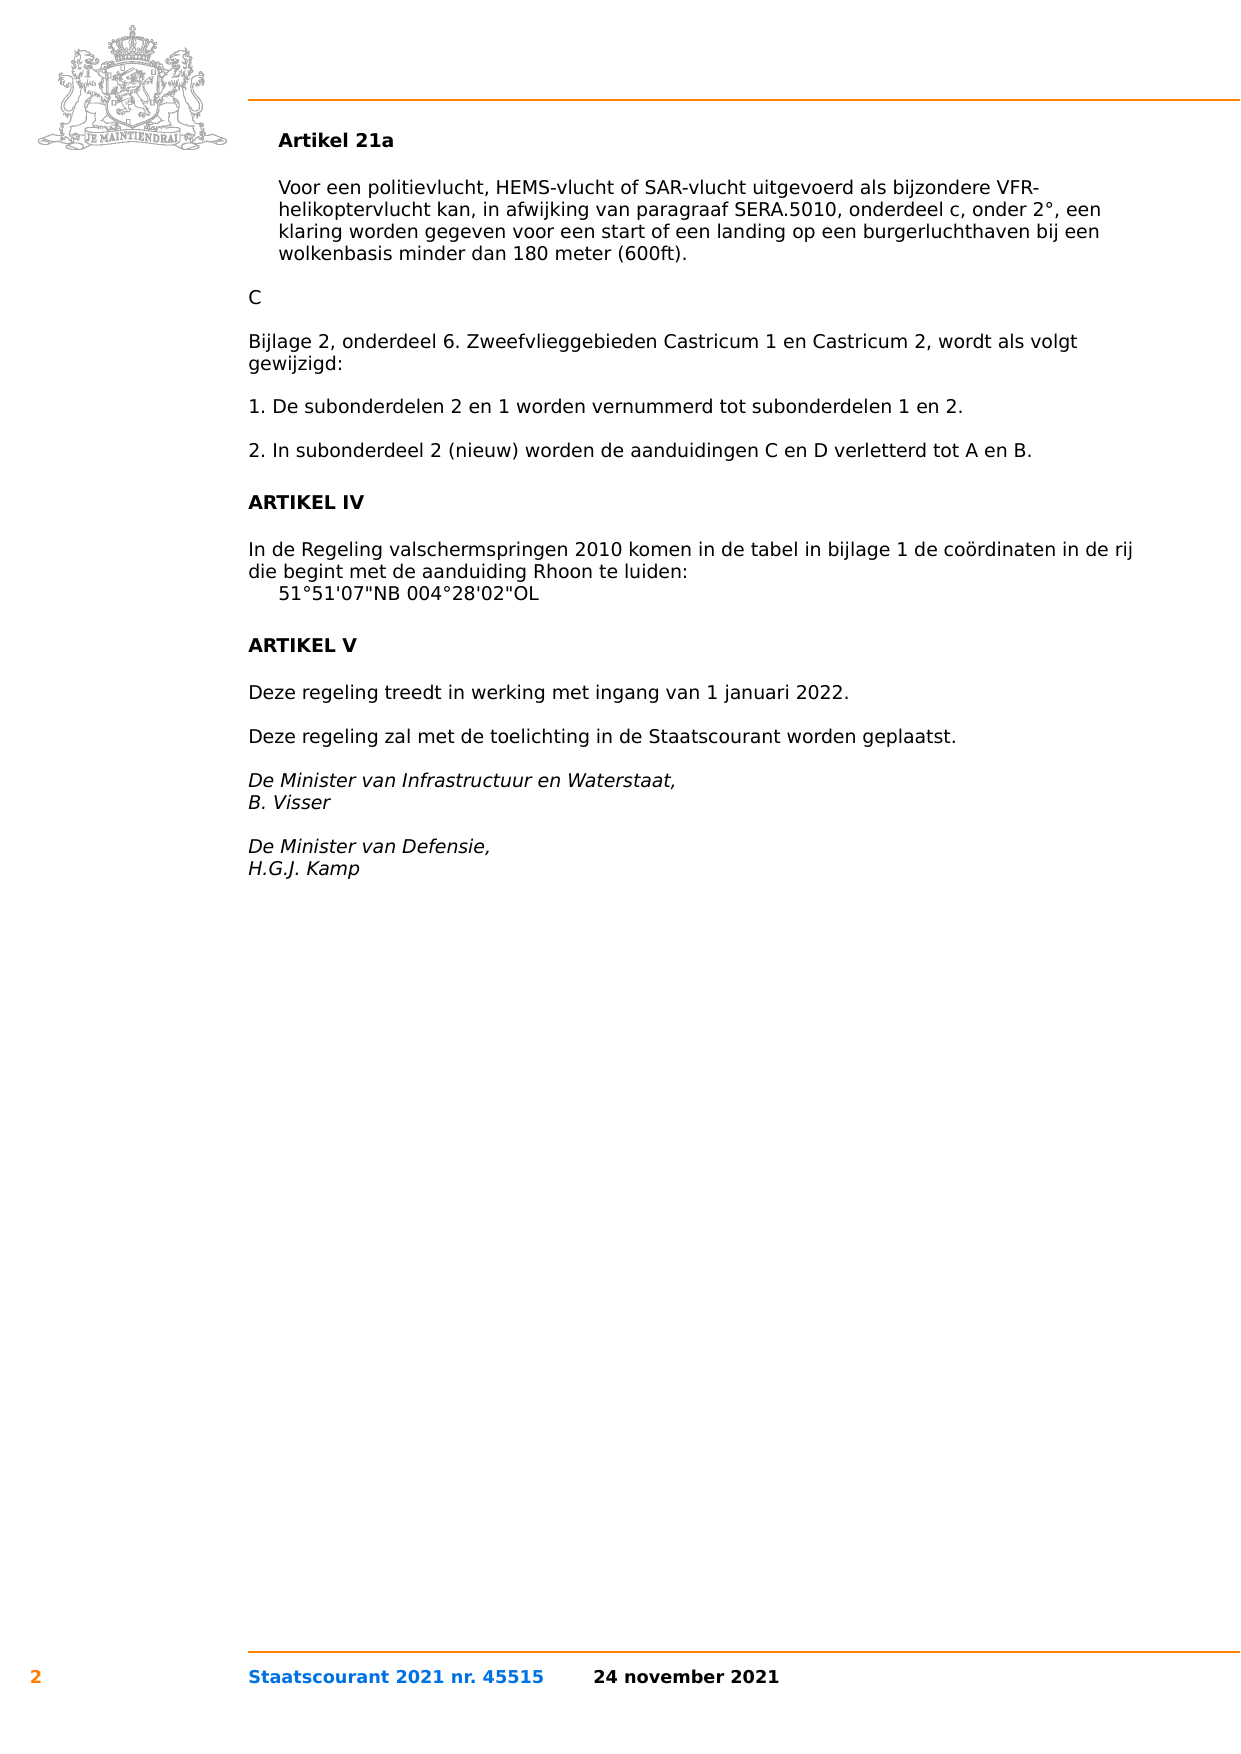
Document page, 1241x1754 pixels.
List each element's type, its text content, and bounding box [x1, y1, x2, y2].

text 1. De subonderdelen 2 en 1 worden vernummerd tot subonderdelen 1 en 2. [248, 396, 1163, 418]
text Deze regeling treedt in werking met ingang van 1 januari 2022. [248, 682, 1163, 704]
text Voor een politievlucht, HEMS-vlucht of SAR-vlucht uitgevoerd als bijzondere VFR-helikoptervlucht kan, in afwijking van paragraaf SERA.5010, onderdeel c, onder 2°, een klaring worden gegeven voor een start of een landing op een burgerluchthaven bij een wolkenbasis minder dan 180 meter (600ft). [278, 177, 1163, 265]
text De Minister van Infrastructuur en Waterstaat, B. Visser [248, 770, 1163, 814]
text De Minister van Defensie, H.G.J. Kamp [248, 836, 1163, 879]
text Deze regeling zal met de toelichting in de Staatscourant worden geplaatst. [248, 726, 1163, 748]
text 51°51'07"NB 004°28'02"OL [278, 583, 1163, 605]
text C [248, 287, 1163, 309]
text 2. In subonderdeel 2 (nieuw) worden de aanduidingen C en D verletterd tot A en B. [248, 440, 1163, 462]
picture [38, 25, 227, 150]
subtitle ARTIKEL V [248, 635, 1163, 657]
text Bijlage 2, onderdeel 6. Zweefvlieggebieden Castricum 1 en Castricum 2, wordt als volgt gewijzigd: [248, 331, 1163, 374]
subtitle ARTIKEL IV [248, 492, 1163, 514]
subtitle Artikel 21a [278, 130, 1163, 152]
text In de Regeling valschermspringen 2010 komen in de tabel in bijlage 1 de coördinaten in de rij die begint met de aanduiding Rhoon te luiden: [248, 539, 1163, 583]
